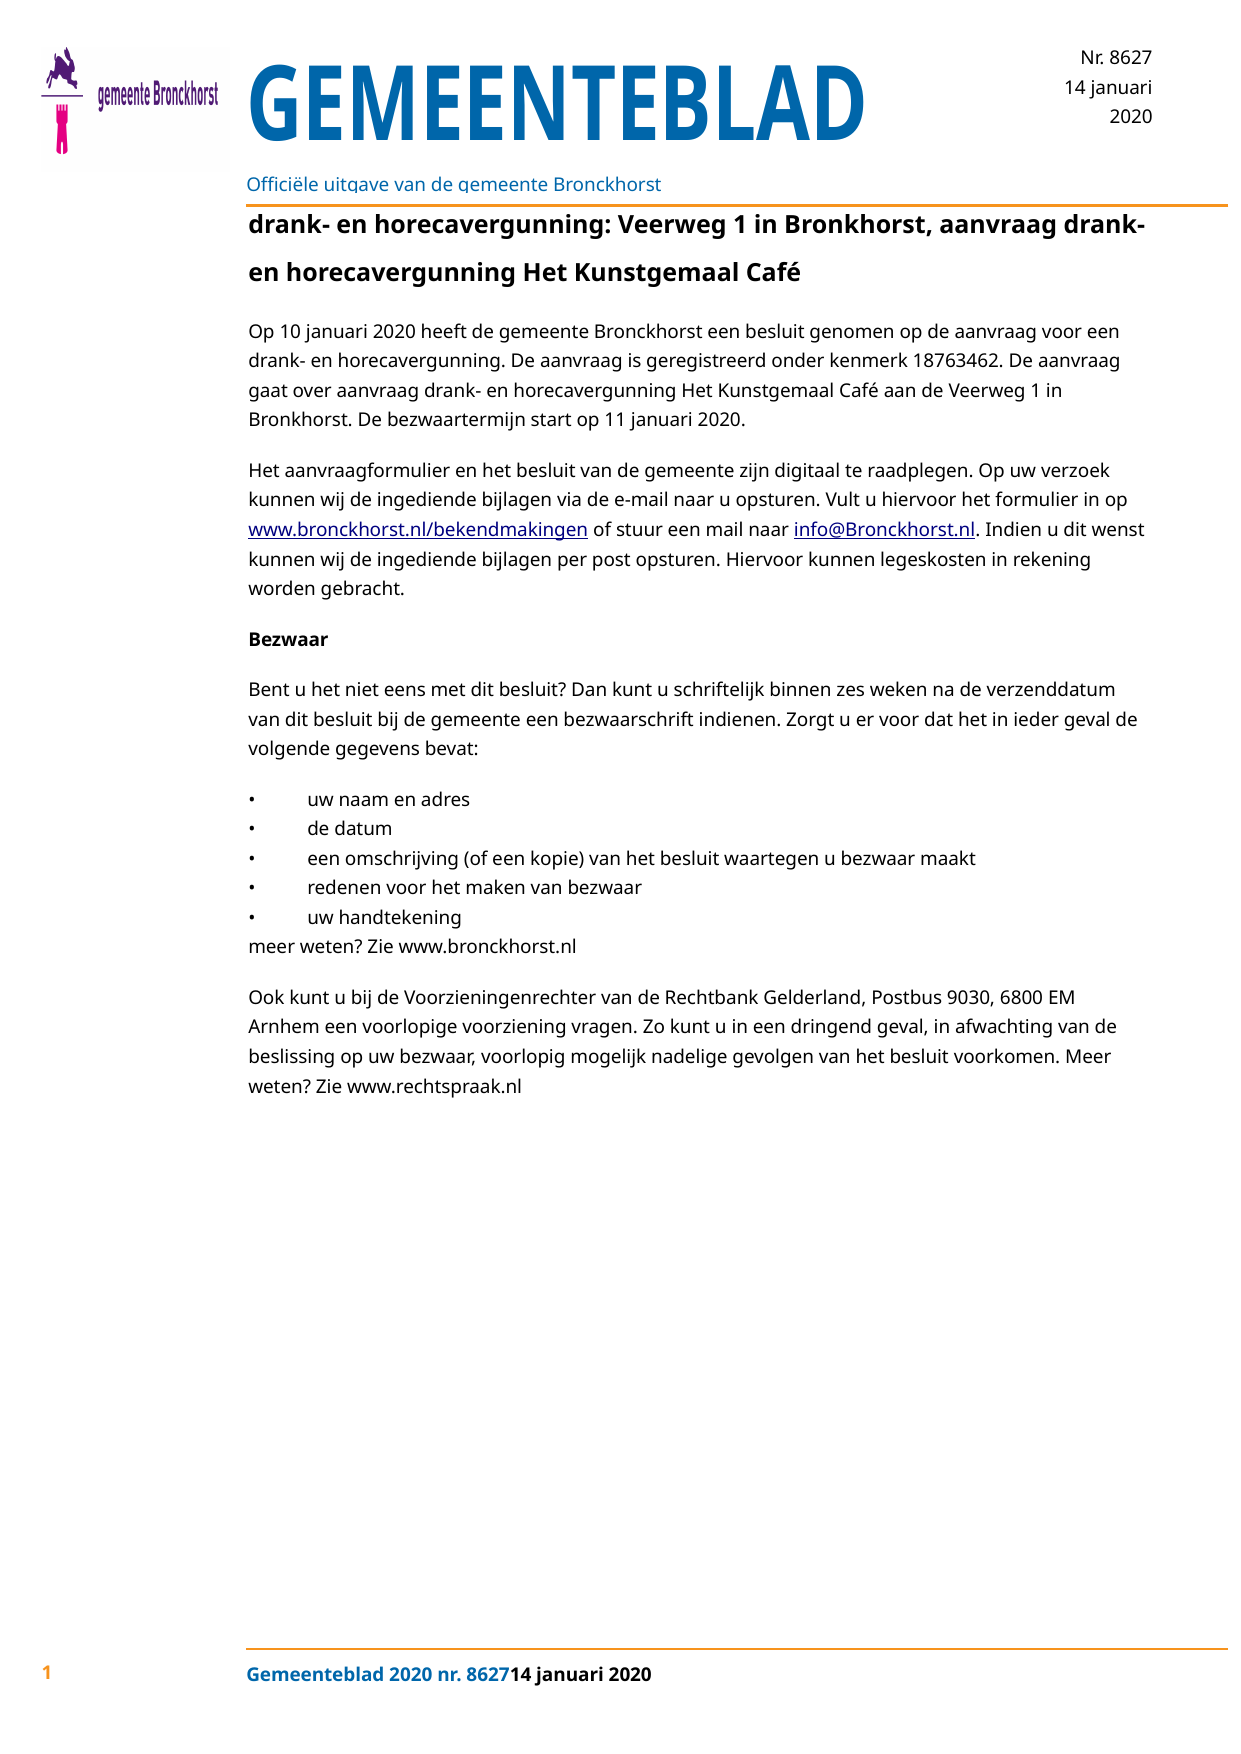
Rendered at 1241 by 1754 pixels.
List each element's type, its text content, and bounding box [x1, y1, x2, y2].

list uw handtekening [248, 904, 1152, 930]
text Ook kunt u bij de Voorzieningenrechter van de Rechtbank Gelderland, Postbus 9030, 6800 EM Arnhem een voorlopige voorziening vragen. Zo kunt u in een dringend geval, in afwachting van de beslissing op uw bezwaar, voorlopig mogelijk nadelige gevolgen van het besluit voorkomen. Meer weten? Zie www.rechtspraak.nl [248, 984, 1152, 1099]
text drank- en horecavergunning: Veerweg 1 in Bronkhorst, aanvraag drank- en horecavergunning Het Kunstgemaal Café [248, 207, 1152, 288]
list uw naam en adres [248, 786, 1152, 812]
text Op 10 januari 2020 heeft de gemeente Bronckhorst een besluit genomen op de aanvraag voor een drank- en horecavergunning. De aanvraag is geregistreerd onder kenmerk 18763462. De aanvraag gaat over aanvraag drank- en horecavergunning Het Kunstgemaal Café aan de Veerweg 1 in Bronkhorst. De bezwaartermijn start op 11 januari 2020. [248, 318, 1152, 432]
text Het aanvraagformulier en het besluit van de gemeente zijn digitaal te raadplegen. Op uw verzoek kunnen wij de ingediende bijlagen via de e-mail naar u opsturen. Vult u hiervoor het formulier in op www.bronckhorst.nl/bekendmakingen of stuur een mail naar info@Bronckhorst.nl. Indien u dit wenst kunnen wij de ingediende bijlagen per post opsturen. Hiervoor kunnen legeskosten in rekening worden gebracht. [248, 457, 1152, 601]
text Bent u het niet eens met dit besluit? Dan kunt u schriftelijk binnen zes weken na de verzenddatum van dit besluit bij de gemeente een bezwaarschrift indienen. Zorgt u er voor dat het in ieder geval de volgende gegevens bevat: [248, 676, 1152, 761]
text Bezwaar [248, 626, 1152, 652]
list een omschrijving (of een kopie) van het besluit waartegen u bezwaar maakt [248, 845, 1152, 871]
list redenen voor het maken van bezwaar [248, 874, 1152, 900]
picture [41, 47, 231, 172]
text meer weten? Zie www.bronckhorst.nl [248, 934, 1152, 959]
list de datum [248, 815, 1152, 841]
